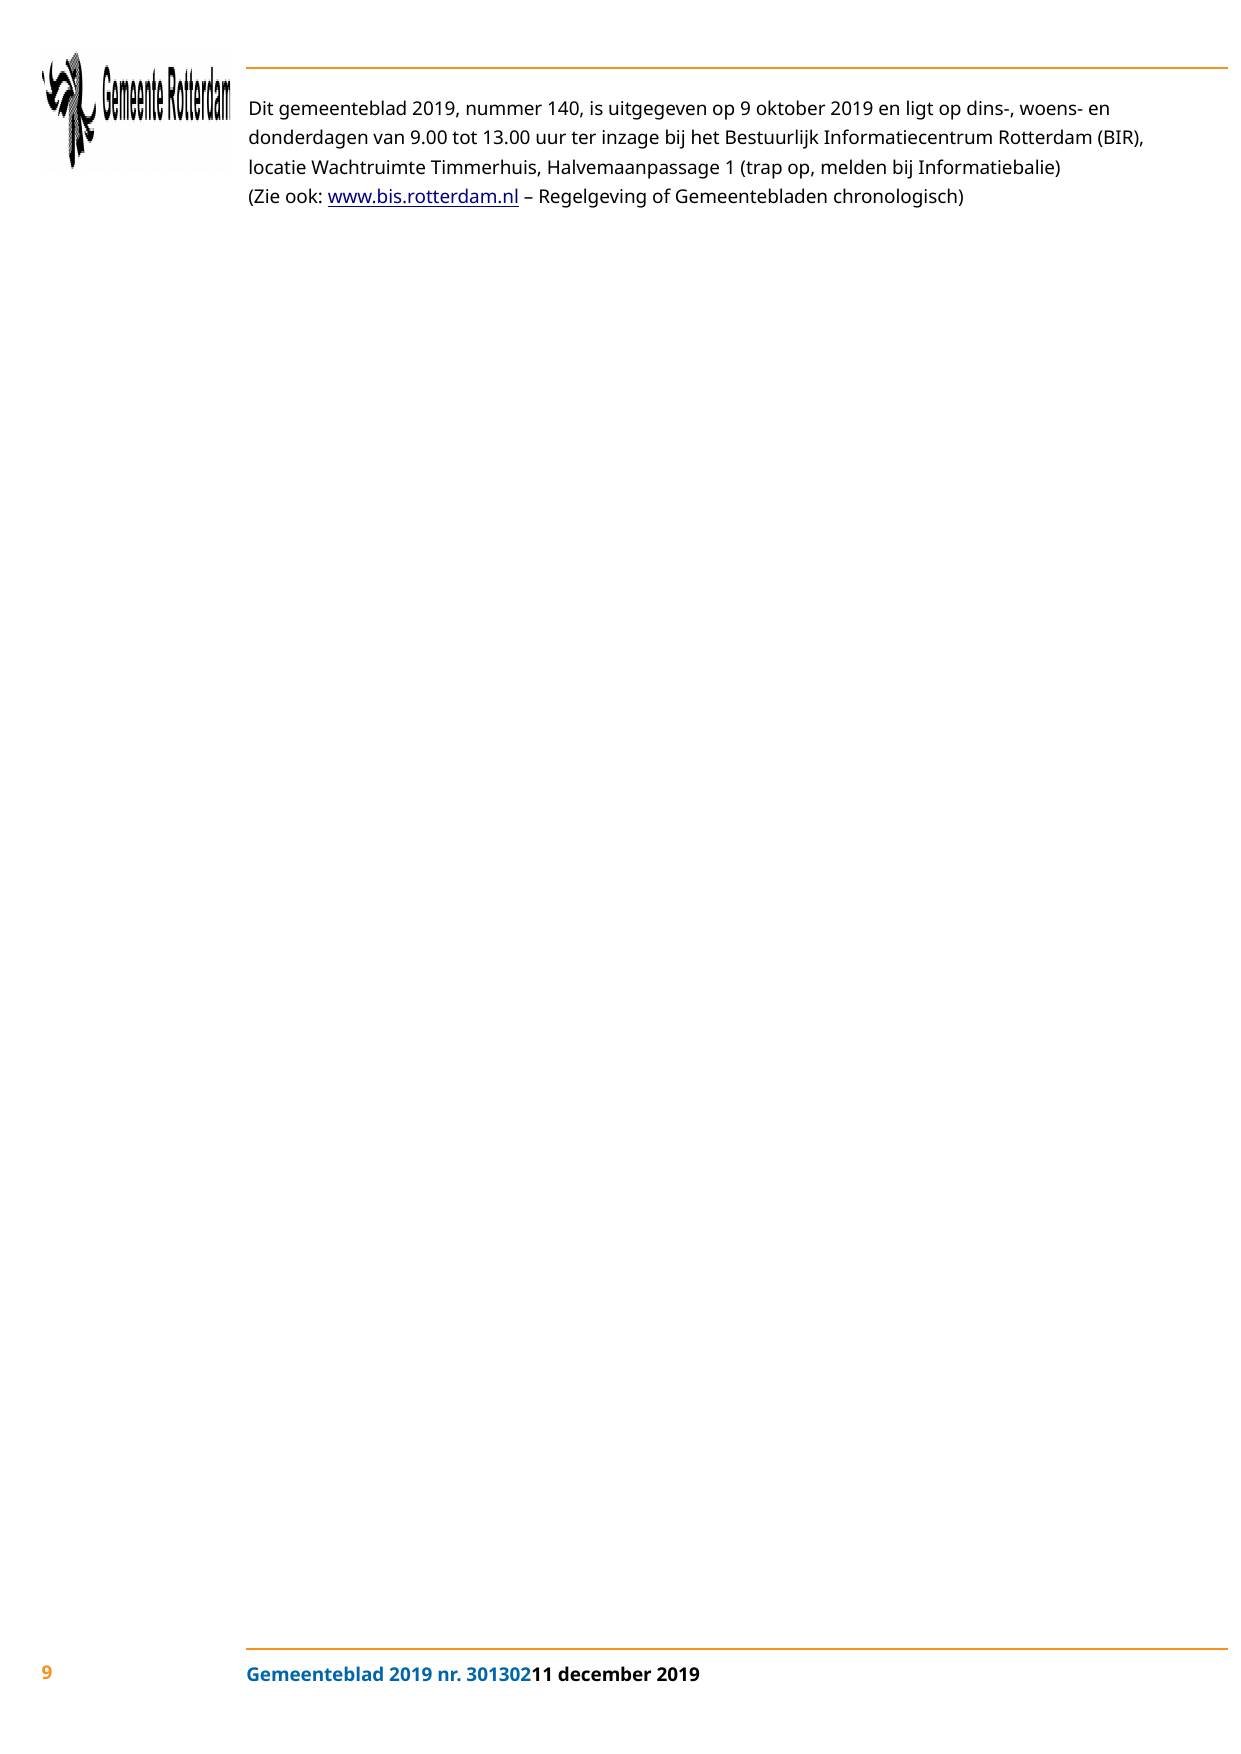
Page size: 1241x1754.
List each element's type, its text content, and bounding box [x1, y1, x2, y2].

text (Zie ook: www.bis.rotterdam.nl – Regelgeving of Gemeentebladen chronologisch) [248, 184, 1152, 209]
text Dit gemeenteblad 2019, nummer 140, is uitgegeven op 9 oktober 2019 en ligt op dins-, woens- en donderdagen van 9.00 tot 13.00 uur ter inzage bij het Bestuurlijk Informatiecentrum Rotterdam (BIR), locatie Wachtruimte Timmerhuis, Halvemaanpassage 1 (trap op, melden bij Informatiebalie) [248, 95, 1152, 180]
picture [41, 47, 231, 172]
